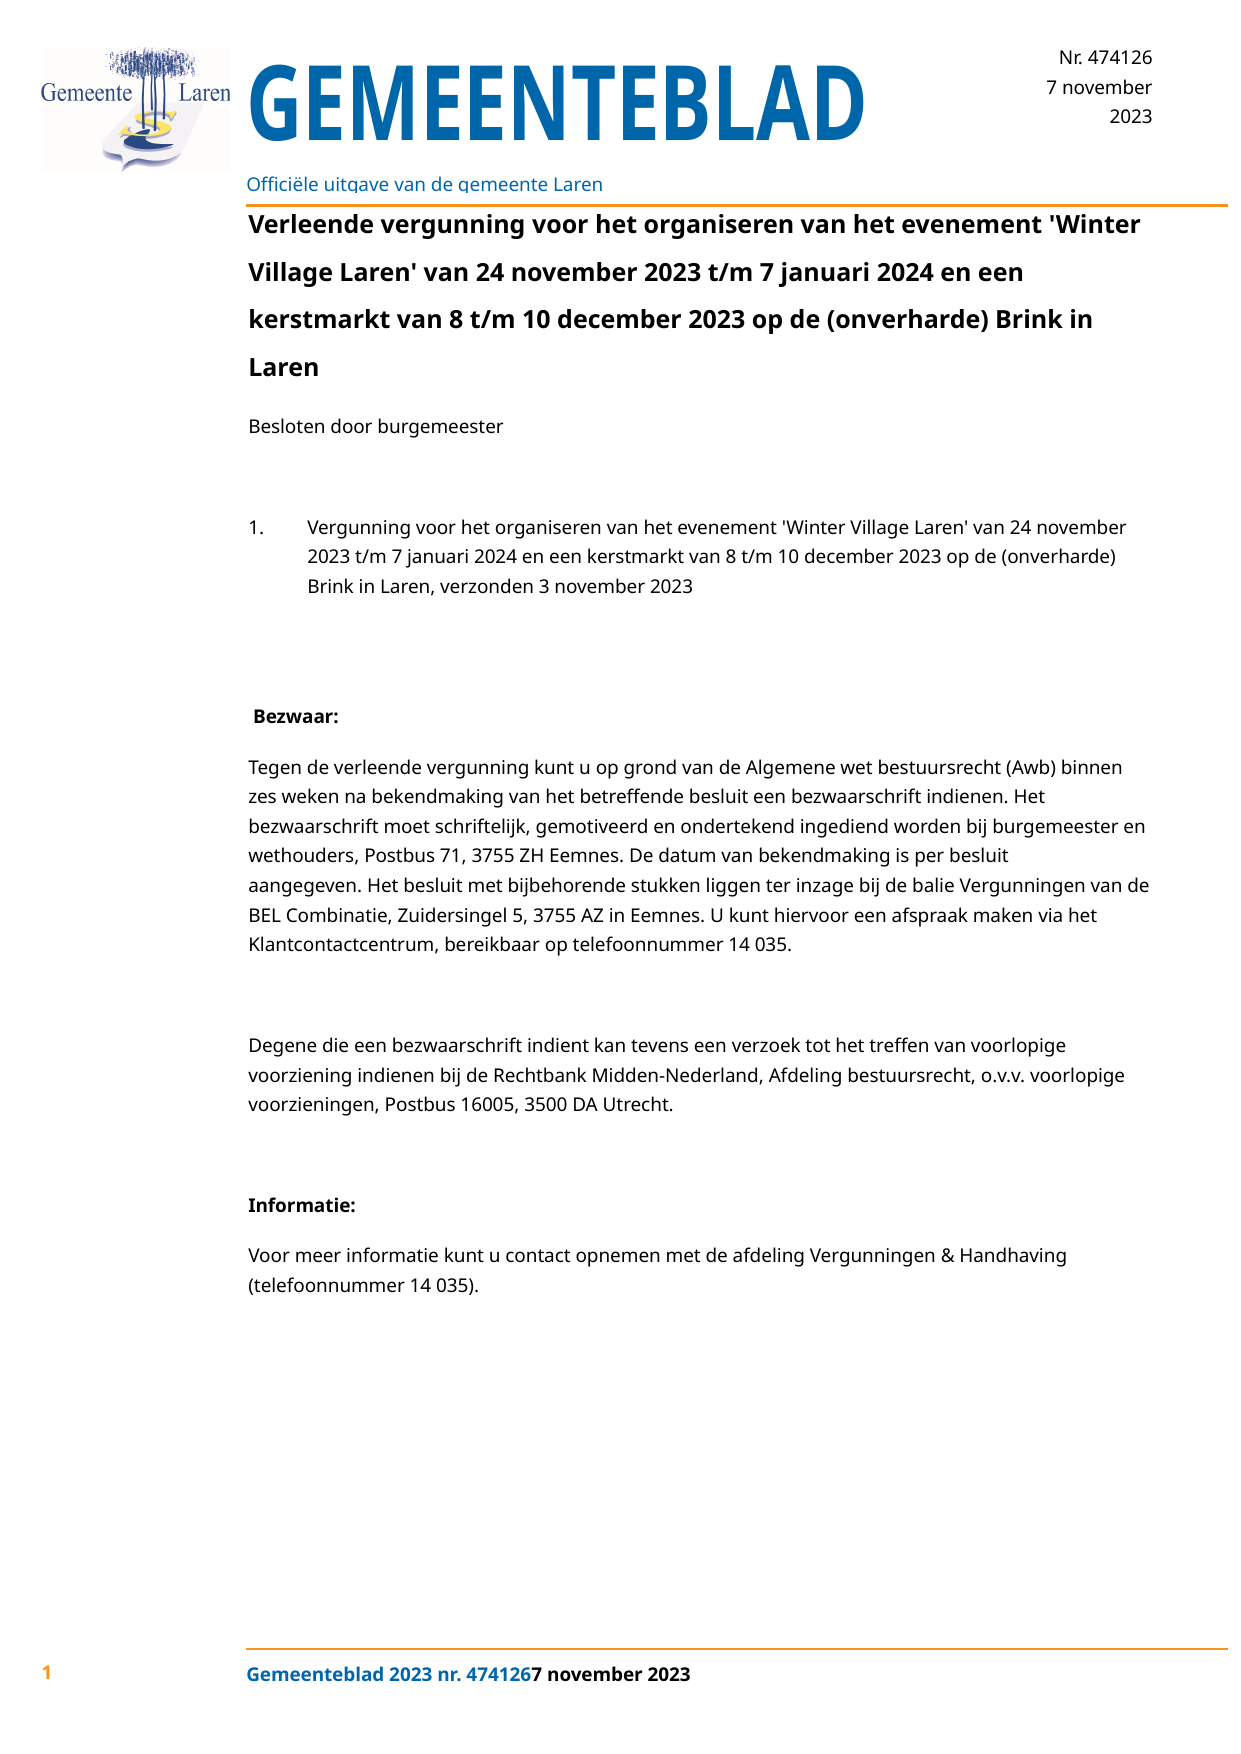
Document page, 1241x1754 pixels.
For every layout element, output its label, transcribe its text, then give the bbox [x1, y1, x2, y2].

list Vergunning voor het organiseren van het evenement 'Winter Village Laren' van 24 november 2023 t/m 7 januari 2024 en een kerstmarkt van 8 t/m 10 december 2023 op de (onverharde) Brink in Laren, verzonden 3 november 2023 [248, 514, 1152, 599]
text Tegen de verleende vergunning kunt u op grond van de Algemene wet bestuursrecht (Awb) binnen zes weken na bekendmaking van het betreffende besluit een bezwaarschrift indienen. Het bezwaarschrift moet schriftelijk, gemotiveerd en ondertekend ingediend worden bij burgemeester en wethouders, Postbus 71, 3755 ZH Eemnes. De datum van bekendmaking is per besluit aangegeven. Het besluit met bijbehorende stukken liggen ter inzage bij de balie Vergunningen van de BEL Combinatie, Zuidersingel 5, 3755 AZ in Eemnes. U kunt hiervoor een afspraak maken via het Klantcontactcentrum, bereikbaar op telefoonnummer 14 035. [248, 754, 1152, 957]
text Voor meer informatie kunt u contact opnemen met de afdeling Vergunningen & Handhaving (telefoonnummer 14 035). [248, 1243, 1152, 1298]
text Informatie: [248, 1192, 1152, 1218]
text Besloten door burgemeester [248, 413, 1152, 439]
picture [41, 47, 231, 172]
text Degene die een bezwaarschrift indient kan tevens een verzoek tot het treffen van voorlopige voorziening indienen bij de Rechtbank Midden-Nederland, Afdeling bestuursrecht, o.v.v. voorlopige voorzieningen, Postbus 16005, 3500 DA Utrecht. [248, 1032, 1152, 1117]
text Bezwaar: [248, 703, 1152, 729]
text Verleende vergunning voor het organiseren van het evenement 'Winter Village Laren' van 24 november 2023 t/m 7 januari 2024 en een kerstmarkt van 8 t/m 10 december 2023 op de (onverharde) Brink in Laren [248, 207, 1152, 384]
